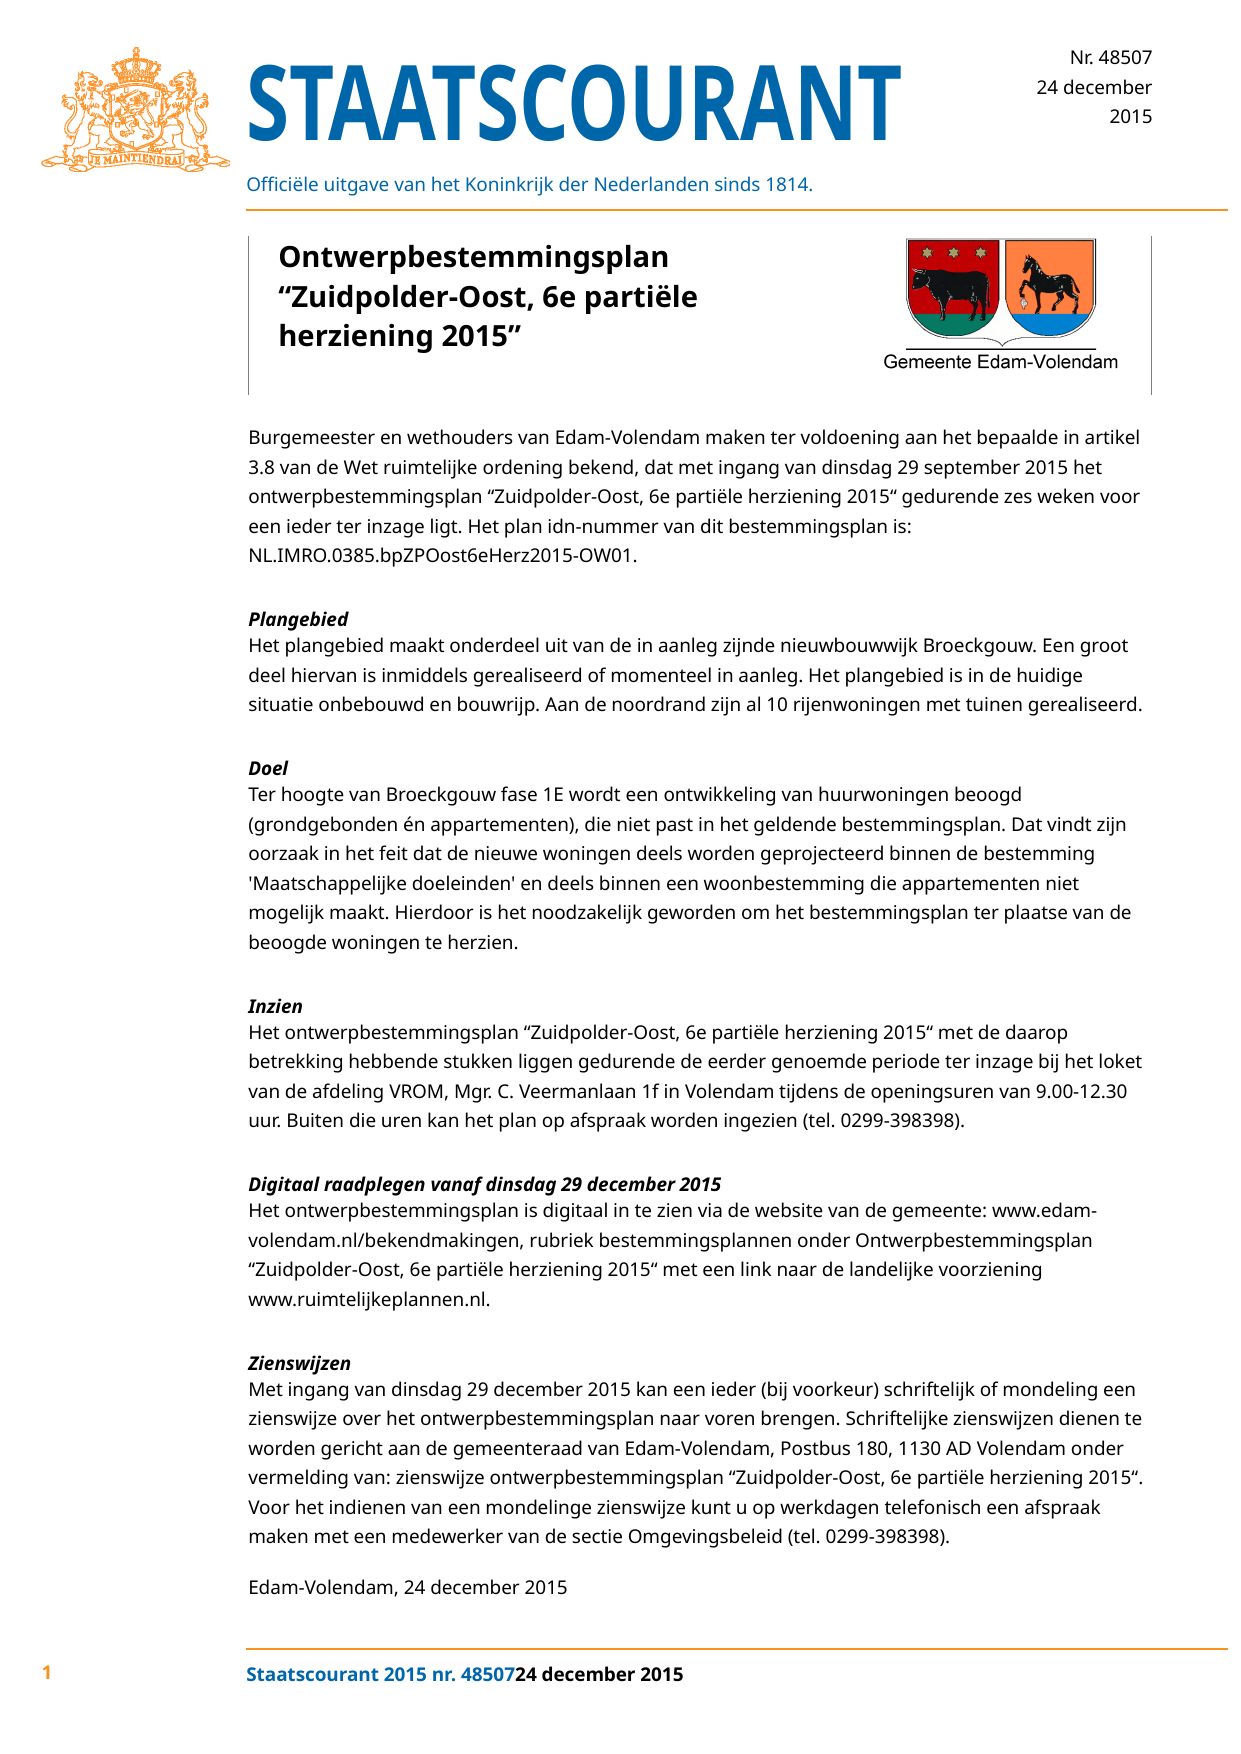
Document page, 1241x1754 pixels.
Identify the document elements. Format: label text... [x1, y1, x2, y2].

text Plangebied [248, 607, 1152, 632]
picture [41, 47, 231, 172]
text Het ontwerpbestemmingsplan “Zuidpolder-Oost, 6e partiële herziening 2015“ met de daarop betrekking hebbende stukken liggen gedurende de eerder genoemde periode ter inzage bij het loket van de afdeling VROM, Mgr. C. Veermanlaan 1f in Volendam tijdens de openingsuren van 9.00-12.30 uur. Buiten die uren kan het plan op afspraak worden ingezien (tel. 0299-398398). [248, 1019, 1152, 1133]
text Burgemeester en wethouders van Edam-Volendam maken ter voldoening aan het bepaalde in artikel 3.8 van de Wet ruimtelijke ordening bekend, dat met ingang van dinsdag 29 september 2015 het ontwerpbestemmingsplan “Zuidpolder-Oost, 6e partiële herziening 2015“ gedurende zes weken voor een ieder ter inzage ligt. Het plan idn-nummer van dit bestemmingsplan is: NL.IMRO.0385.bpZPOost6eHerz2015-OW01. [248, 424, 1152, 568]
text Met ingang van dinsdag 29 december 2015 kan een ieder (bij voorkeur) schriftelijk of mondeling een zienswijze over het ontwerpbestemmingsplan naar voren brengen. Schriftelijke zienswijzen dienen te worden gericht aan de gemeenteraad van Edam-Volendam, Postbus 180, 1130 AD Volendam onder vermelding van: zienswijze ontwerpbestemmingsplan “Zuidpolder-Oost, 6e partiële herziening 2015“. Voor het indienen van een mondelinge zienswijze kunt u op werkdagen telefonisch een afspraak maken met een medewerker van de sectie Omgevingsbeleid (tel. 0299-398398). [248, 1376, 1152, 1549]
table_header Ontwerpbestemmingsplan “Zuidpolder-Oost, 6e partiële herziening 2015” [249, 236, 850, 395]
text Edam-Volendam, 24 december 2015 [248, 1574, 1152, 1600]
table_header [850, 236, 1151, 395]
picture [882, 236, 1119, 370]
text Zienswijzen [248, 1350, 1152, 1376]
text Doel [248, 756, 1152, 781]
text Inzien [248, 993, 1152, 1019]
text Het ontwerpbestemmingsplan is digitaal in te zien via de website van de gemeente: www.edam-volendam.nl/bekendmakingen, rubriek bestemmingsplannen onder Ontwerpbestemmingsplan “Zuidpolder-Oost, 6e partiële herziening 2015“ met een link naar de landelijke voorziening www.ruimtelijkeplannen.nl. [248, 1197, 1152, 1312]
text Digitaal raadplegen vanaf dinsdag 29 december 2015 [248, 1172, 1152, 1197]
text Ter hoogte van Broeckgouw fase 1E wordt een ontwikkeling van huurwoningen beoogd (grondgebonden én appartementen), die niet past in het geldende bestemmingsplan. Dat vindt zijn oorzaak in het feit dat de nieuwe woningen deels worden geprojecteerd binnen de bestemming 'Maatschappelijke doeleinden' en deels binnen een woonbestemming die appartementen niet mogelijk maakt. Hierdoor is het noodzakelijk geworden om het bestemmingsplan ter plaatse van de beoogde woningen te herzien. [248, 781, 1152, 955]
text Het plangebied maakt onderdeel uit van de in aanleg zijnde nieuwbouwwijk Broeckgouw. Een groot deel hiervan is inmiddels gerealiseerd of momenteel in aanleg. Het plangebied is in de huidige situatie onbebouwd en bouwrijp. Aan de noordrand zijn al 10 rijenwoningen met tuinen gerealiseerd. [248, 632, 1152, 717]
